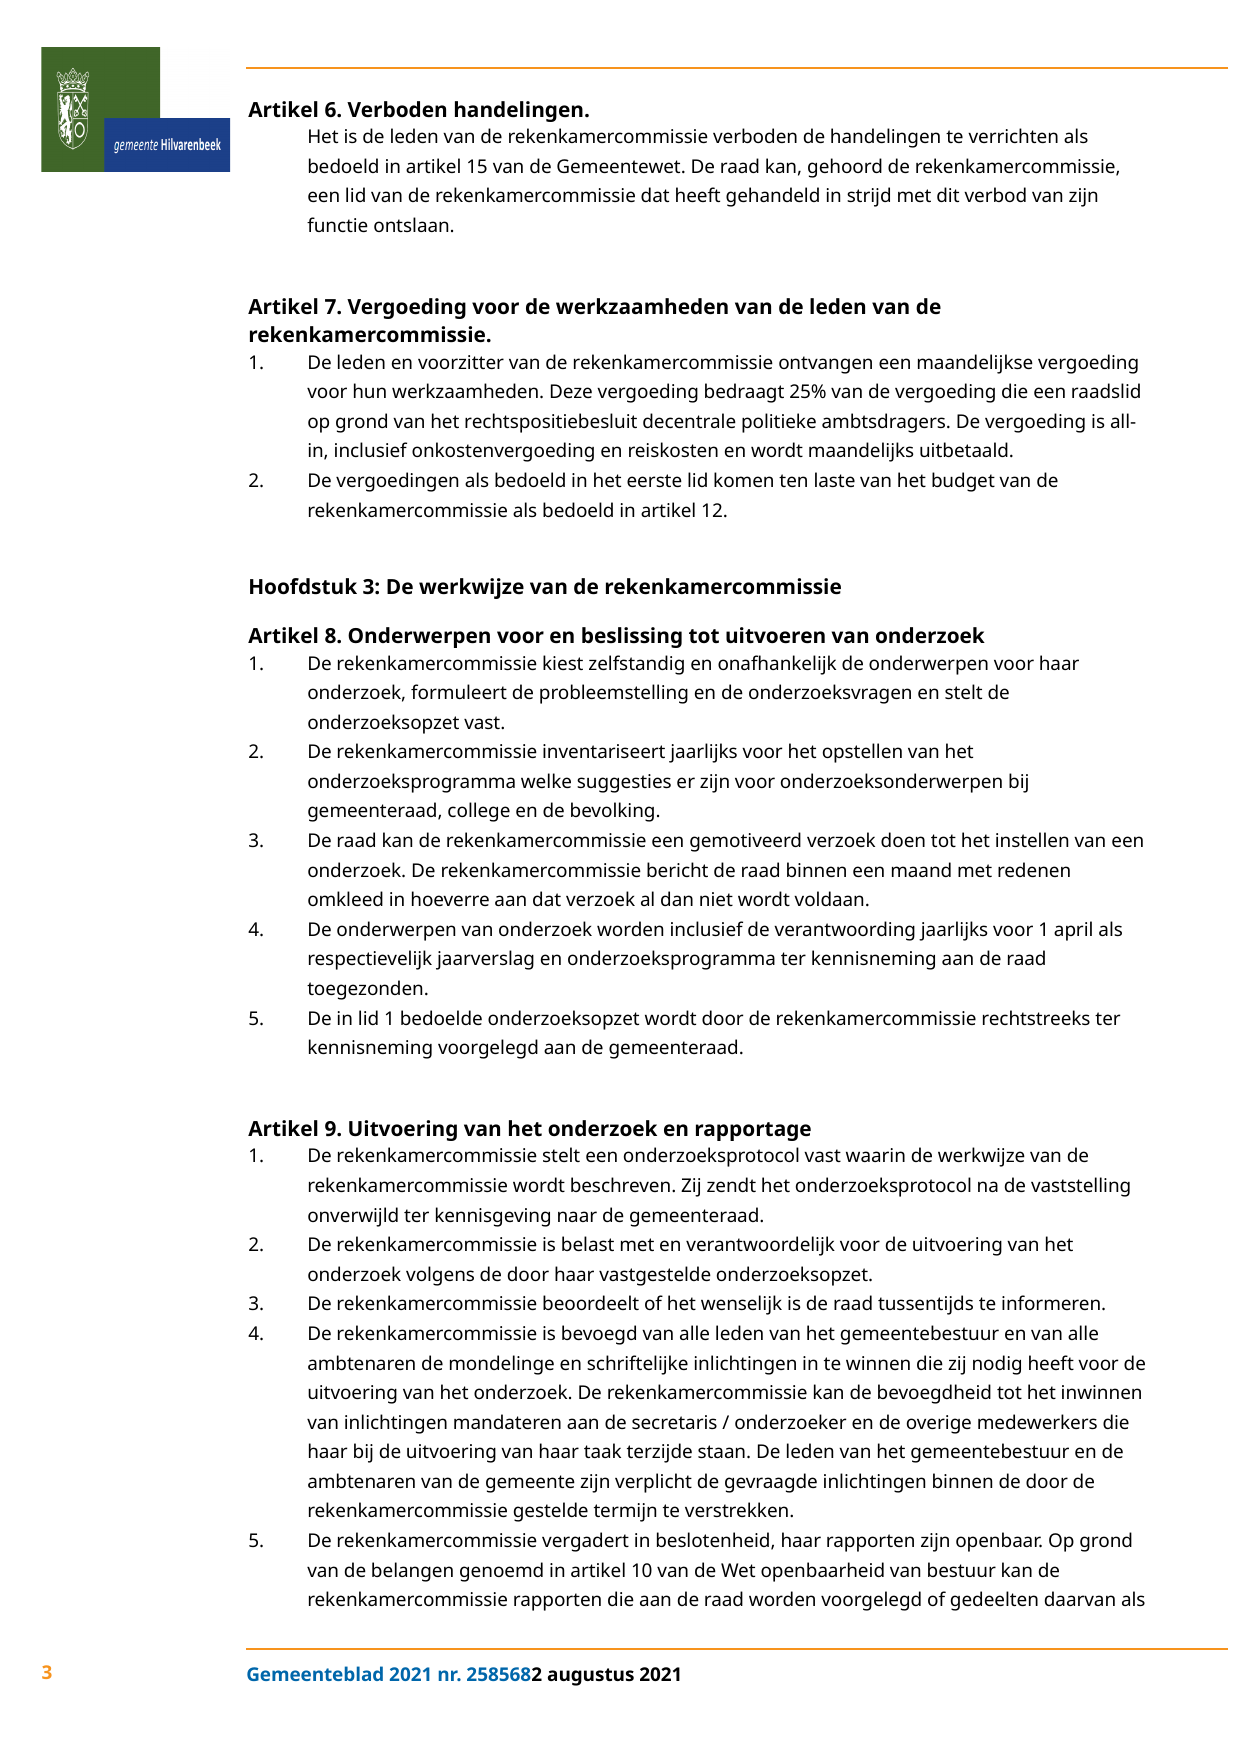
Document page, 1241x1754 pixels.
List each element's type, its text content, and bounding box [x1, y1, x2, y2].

list De rekenkamercommissie kiest zelfstandig en onafhankelijk de onderwerpen voor haar onderzoek, formuleert de probleemstelling en de onderzoeksvragen en stelt de onderzoeksopzet vast. [248, 650, 1152, 734]
list De rekenkamercommissie inventariseert jaarlijks voor het opstellen van het onderzoeksprogramma welke suggesties er zijn voor onderzoeksonderwerpen bij gemeenteraad, college en de bevolking. [248, 738, 1152, 823]
text Artikel 6. Verboden handelingen. [248, 95, 1152, 123]
list De rekenkamercommissie is bevoegd van alle leden van het gemeentebestuur en van alle ambtenaren de mondelinge en schriftelijke inlichtingen in te winnen die zij nodig heeft voor de uitvoering van het onderzoek. De rekenkamercommissie kan de bevoegdheid tot het inwinnen van inlichtingen mandateren aan de secretaris / onderzoeker en de overige medewerkers die haar bij de uitvoering van haar taak terzijde staan. De leden van het gemeentebestuur en de ambtenaren van de gemeente zijn verplicht de gevraagde inlichtingen binnen de door de rekenkamercommissie gestelde termijn te verstrekken. [248, 1320, 1152, 1523]
list De rekenkamercommissie stelt een onderzoeksprotocol vast waarin de werkwijze van de rekenkamercommissie wordt beschreven. Zij zendt het onderzoeksprotocol na de vaststelling onverwijld ter kennisgeving naar de gemeenteraad. [248, 1143, 1152, 1228]
text Artikel 7. Vergoeding voor de werkzaamheden van de leden van de rekenkamercommissie. [248, 292, 1152, 349]
list De onderwerpen van onderzoek worden inclusief de verantwoording jaarlijks voor 1 april als respectievelijk jaarverslag en onderzoeksprogramma ter kennisneming aan de raad toegezonden. [248, 916, 1152, 1001]
list Het is de leden van de rekenkamercommissie verboden de handelingen te verrichten als bedoeld in artikel 15 van de Gemeentewet. De raad kan, gehoord de rekenkamercommissie, een lid van de rekenkamercommissie dat heeft gehandeld in strijd met dit verbod van zijn functie ontslaan. [248, 123, 1152, 238]
list De rekenkamercommissie vergadert in beslotenheid, haar rapporten zijn openbaar. Op grond van de belangen genoemd in artikel 10 van de Wet openbaarheid van bestuur kan de rekenkamercommissie rapporten die aan de raad worden voorgelegd of gedeelten daarvan als [248, 1527, 1152, 1612]
list De raad kan de rekenkamercommissie een gemotiveerd verzoek doen tot het instellen van een onderzoek. De rekenkamercommissie bericht de raad binnen een maand met redenen omkleed in hoeverre aan dat verzoek al dan niet wordt voldaan. [248, 827, 1152, 912]
text Artikel 8. Onderwerpen voor en beslissing tot uitvoeren van onderzoek [248, 621, 1152, 650]
text Artikel 9. Uitvoering van het onderzoek en rapportage [248, 1114, 1152, 1143]
list De vergoedingen als bedoeld in het eerste lid komen ten laste van het budget van de rekenkamercommissie als bedoeld in artikel 12. [248, 467, 1152, 522]
list De rekenkamercommissie is belast met en verantwoordelijk voor de uitvoering van het onderzoek volgens de door haar vastgestelde onderzoeksopzet. [248, 1231, 1152, 1287]
list De rekenkamercommissie beoordeelt of het wenselijk is de raad tussentijds te informeren. [248, 1291, 1152, 1316]
picture [41, 47, 231, 172]
list De leden en voorzitter van de rekenkamercommissie ontvangen een maandelijkse vergoeding voor hun werkzaamheden. Deze vergoeding bedraagt 25% van de vergoeding die een raadslid op grond van het rechtspositiebesluit decentrale politieke ambtsdragers. De vergoeding is all-in, inclusief onkostenvergoeding en reiskosten en wordt maandelijks uitbetaald. [248, 349, 1152, 463]
list De in lid 1 bedoelde onderzoeksopzet wordt door de rekenkamercommissie rechtstreeks ter kennisneming voorgelegd aan de gemeenteraad. [248, 1005, 1152, 1060]
text Hoofdstuk 3: De werkwijze van de rekenkamercommissie [248, 572, 1152, 600]
